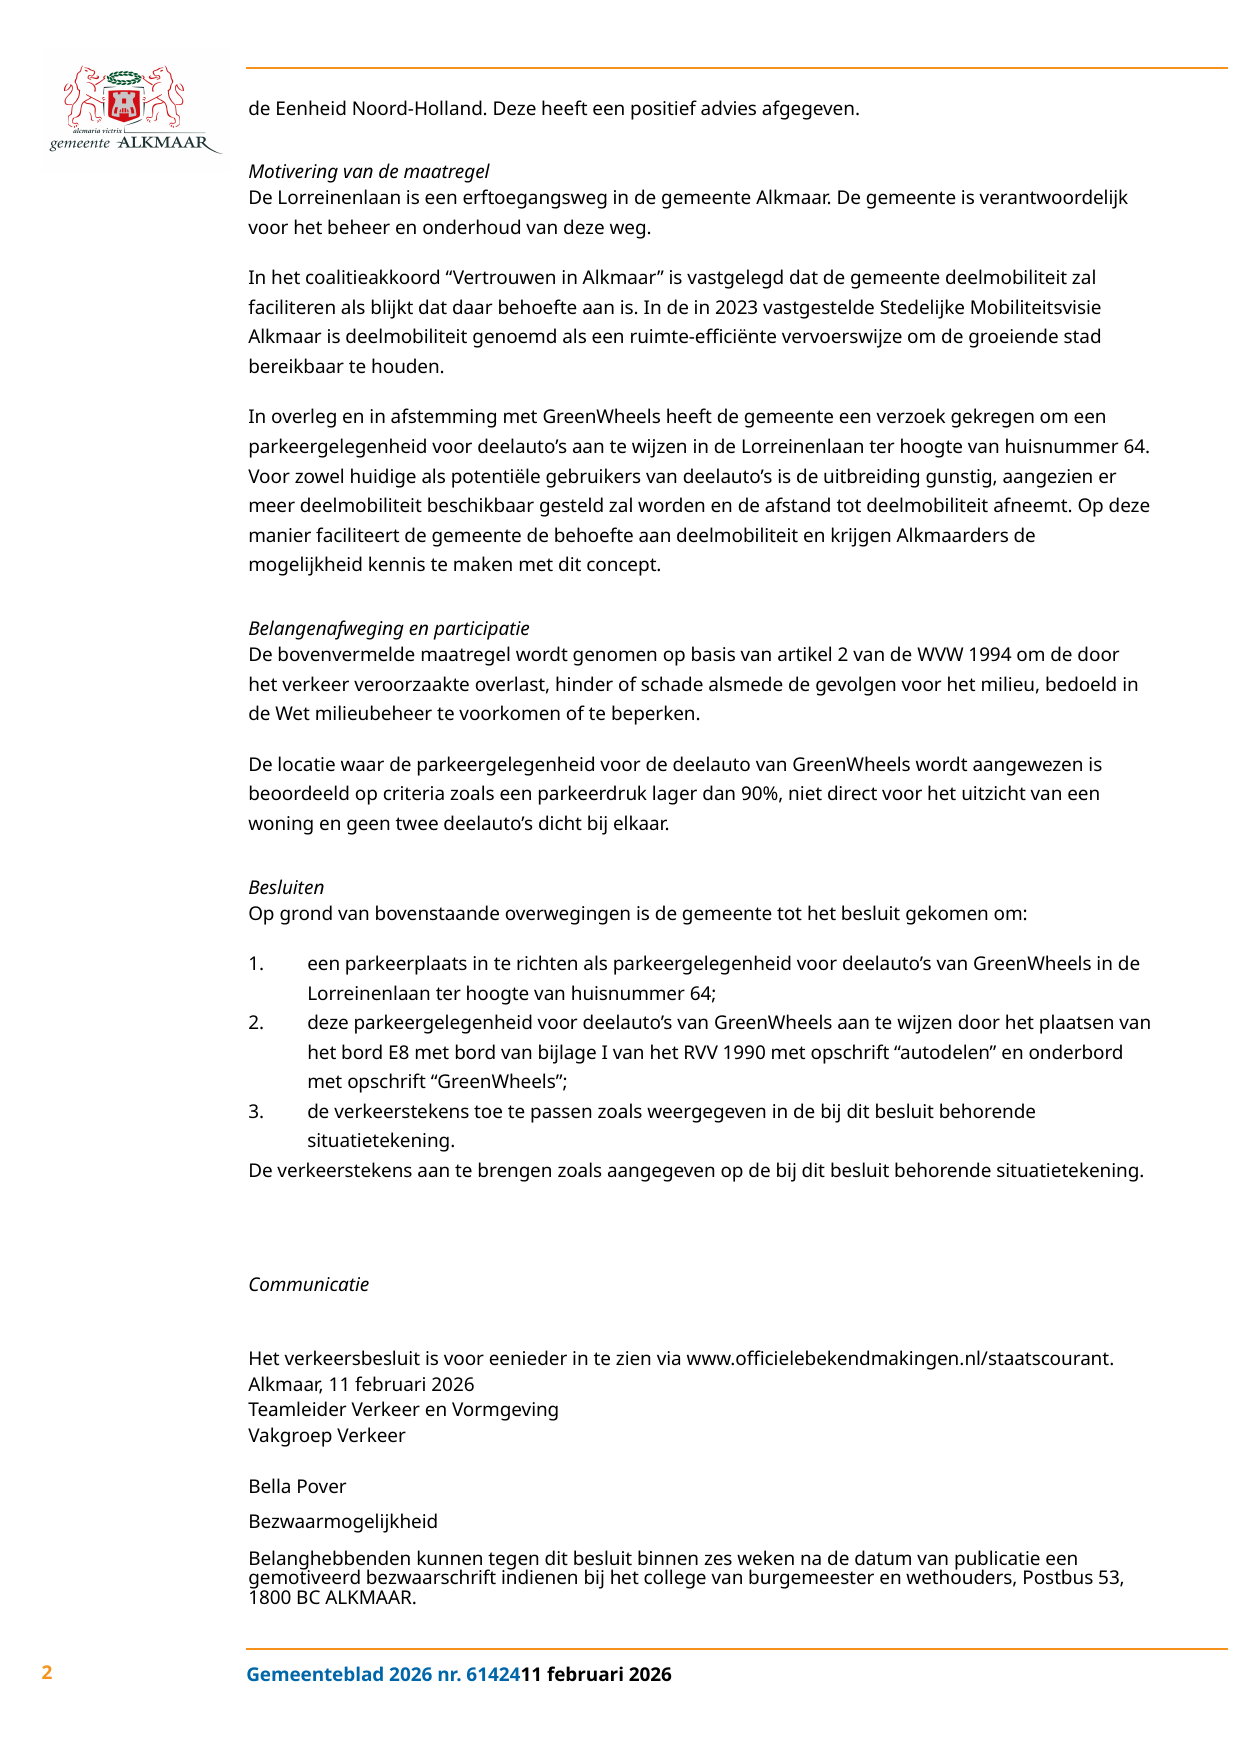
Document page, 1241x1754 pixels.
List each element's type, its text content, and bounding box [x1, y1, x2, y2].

text In het coalitieakkoord “Vertrouwen in Alkmaar” is vastgelegd dat de gemeente deelmobiliteit zal faciliteren als blijkt dat daar behoefte aan is. In de in 2023 vastgestelde Stedelijke Mobiliteitsvisie Alkmaar is deelmobiliteit genoemd als een ruimte-efficiënte vervoerswijze om de groeiende stad bereikbaar te houden. [248, 264, 1152, 379]
list de verkeerstekens toe te passen zoals weergegeven in de bij dit besluit behorende situatietekening. [248, 1098, 1152, 1153]
list deze parkeergelegenheid voor deelauto’s van GreenWheels aan te wijzen door het plaatsen van het bord E8 met bord van bijlage I van het RVV 1990 met opschrift “autodelen” en onderbord met opschrift “GreenWheels”; [248, 1009, 1152, 1094]
text Teamleider Verkeer en Vormgeving [248, 1397, 1152, 1422]
text Het verkeersbesluit is voor eenieder in te zien via www.officielebekendmakingen.nl/staatscourant. [248, 1345, 1152, 1371]
text Motivering van de maatregel [248, 159, 1152, 184]
text Alkmaar, 11 februari 2026 [248, 1371, 1152, 1397]
text De bovenvermelde maatregel wordt genomen op basis van artikel 2 van de WVW 1994 om de door het verkeer veroorzaakte overlast, hinder of schade alsmede de gevolgen voor het milieu, bedoeld in de Wet milieubeheer te voorkomen of te beperken. [248, 641, 1152, 726]
text Op grond van bovenstaande overwegingen is de gemeente tot het besluit gekomen om: [248, 900, 1152, 925]
text Besluiten [248, 874, 1152, 900]
text In overleg en in afstemming met GreenWheels heeft de gemeente een verzoek gekregen om een parkeergelegenheid voor deelauto’s aan te wijzen in de Lorreinenlaan ter hoogte van huisnummer 64. Voor zowel huidige als potentiële gebruikers van deelauto’s is de uitbreiding gunstig, aangezien er meer deelmobiliteit beschikbaar gesteld zal worden en de afstand tot deelmobiliteit afneemt. Op deze manier faciliteert de gemeente de behoefte aan deelmobiliteit en krijgen Alkmaarders de mogelijkheid kennis te maken met dit concept. [248, 404, 1152, 577]
text Bella Pover [248, 1474, 1152, 1499]
text Bezwaarmogelijkheid [248, 1513, 1152, 1532]
text Communicatie [248, 1272, 1152, 1297]
text de Eenheid Noord-Holland. Deze heeft een positief advies afgegeven. [248, 95, 1152, 121]
picture [41, 47, 231, 172]
text De locatie waar de parkeergelegenheid voor de deelauto van GreenWheels wordt aangewezen is beoordeeld op criteria zoals een parkeerdruk lager dan 90%, niet direct voor het uitzicht van een woning en geen twee deelauto’s dicht bij elkaar. [248, 751, 1152, 836]
text Belangenafweging en participatie [248, 616, 1152, 641]
text De verkeerstekens aan te brengen zoals aangegeven op de bij dit besluit behorende situatietekening. [248, 1157, 1152, 1183]
list een parkeerplaats in te richten als parkeergelegenheid voor deelauto’s van GreenWheels in de Lorreinenlaan ter hoogte van huisnummer 64; [248, 950, 1152, 1005]
text Vakgroep Verkeer [248, 1422, 1152, 1448]
text De Lorreinenlaan is een erftoegangsweg in de gemeente Alkmaar. De gemeente is verantwoordelijk voor het beheer en onderhoud van deze weg. [248, 184, 1152, 240]
text Belanghebbenden kunnen tegen dit besluit binnen zes weken na de datum van publicatie een gemotiveerd bezwaarschrift indienen bij het college van burgemeester en wethouders, Postbus 53, 1800 BC ALKMAAR. [248, 1550, 1152, 1608]
